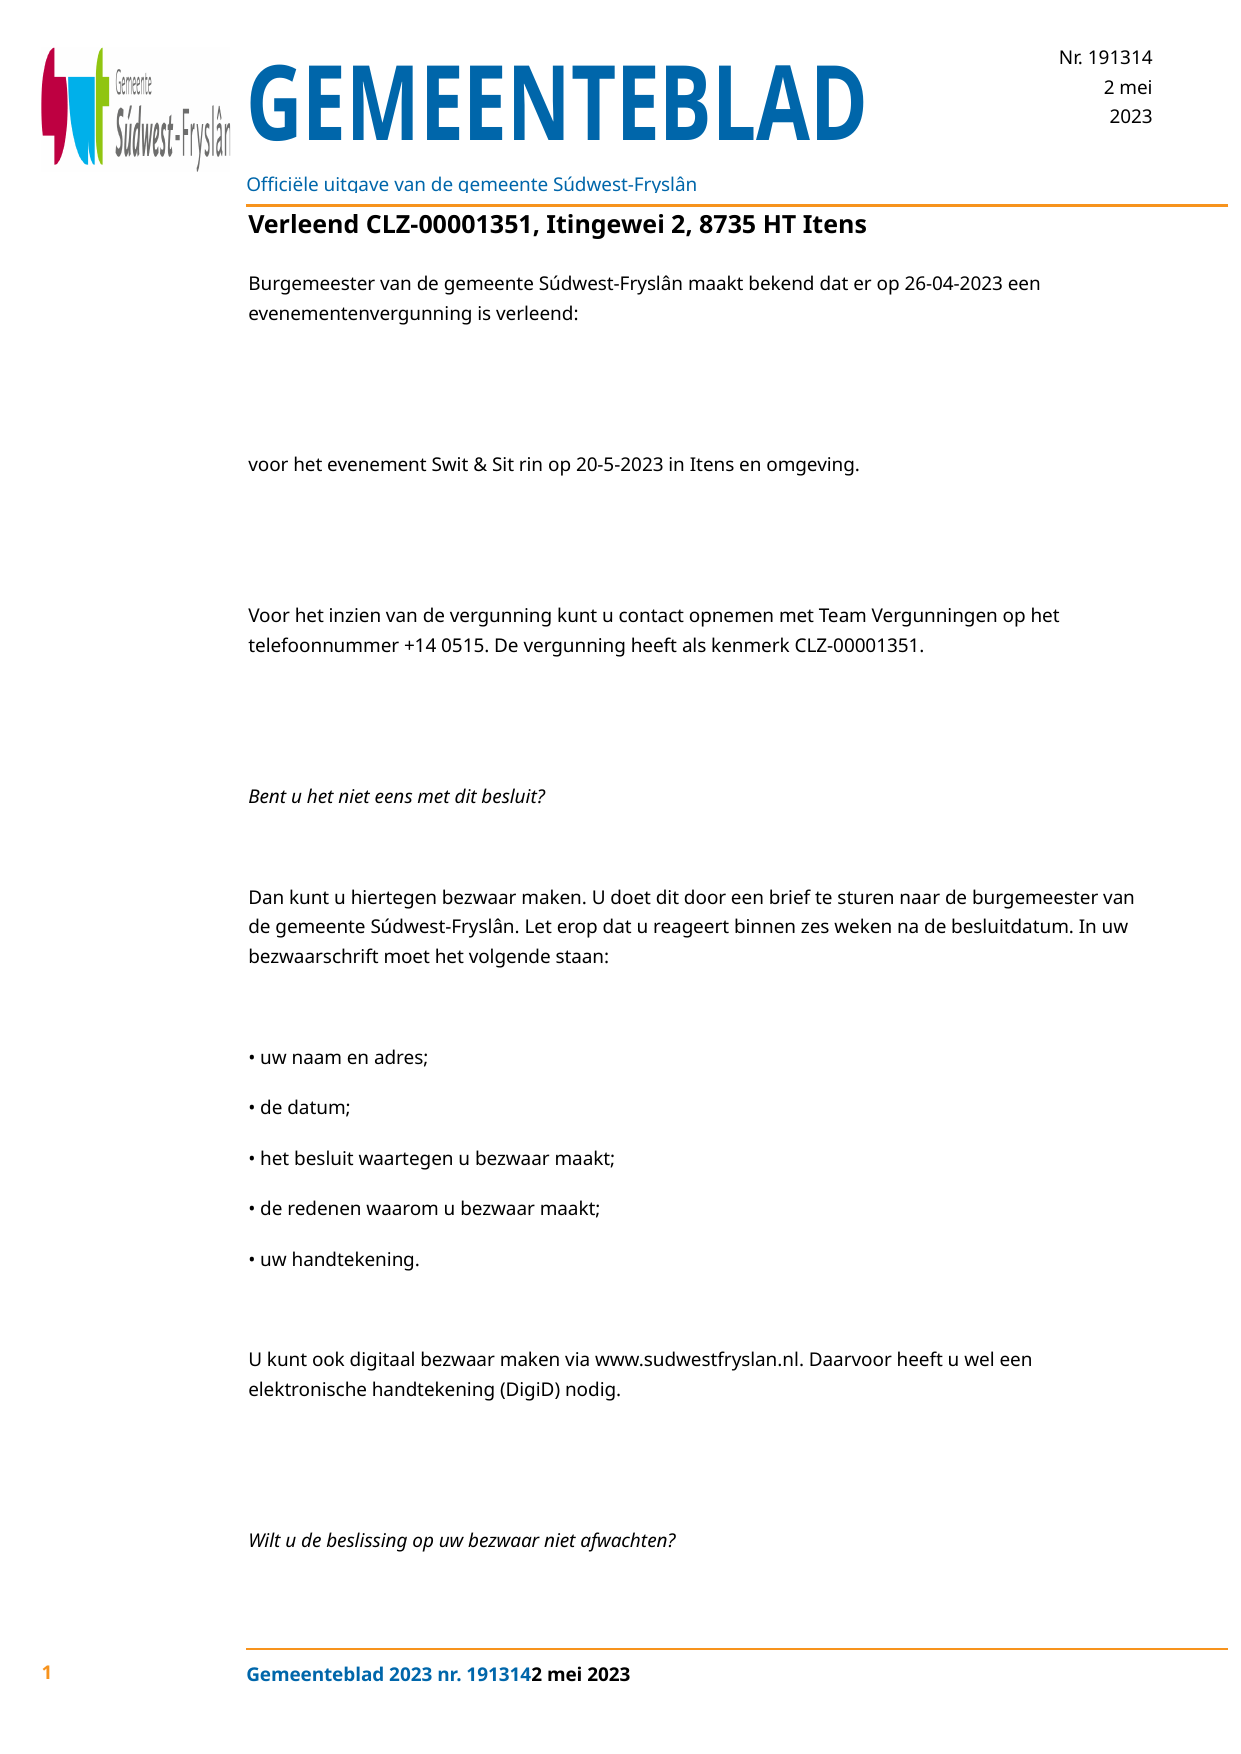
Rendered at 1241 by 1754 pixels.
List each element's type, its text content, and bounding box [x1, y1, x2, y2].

picture [41, 47, 231, 172]
text Verleend CLZ-00001351, Itingewei 2, 8735 HT Itens [248, 207, 1152, 241]
text voor het evenement Swit & Sit rin op 20-5-2023 in Itens en omgeving. [248, 451, 1152, 477]
text • uw naam en adres; [248, 1044, 1152, 1070]
text • de redenen waarom u bezwaar maakt; [248, 1195, 1152, 1221]
text Dan kunt u hiertegen bezwaar maken. U doet dit door een brief te sturen naar de burgemeester van de gemeente Súdwest-Fryslân. Let erop dat u reageert binnen zes weken na de besluitdatum. In uw bezwaarschrift moet het volgende staan: [248, 884, 1152, 969]
text • de datum; [248, 1094, 1152, 1120]
text Voor het inzien van de vergunning kunt u contact opnemen met Team Vergunningen op het telefoonnummer +14 0515. De vergunning heeft als kenmerk CLZ-00001351. [248, 602, 1152, 658]
text U kunt ook digitaal bezwaar maken via www.sudwestfryslan.nl. Daarvoor heeft u wel een elektronische handtekening (DigiD) nodig. [248, 1347, 1152, 1402]
text • het besluit waartegen u bezwaar maakt; [248, 1145, 1152, 1171]
text Wilt u de beslissing op uw bezwaar niet afwachten? [248, 1527, 1152, 1553]
text Bent u het niet eens met dit besluit? [248, 783, 1152, 809]
text Burgemeester van de gemeente Súdwest-Fryslân maakt bekend dat er op 26-04-2023 een evenementenvergunning is verleend: [248, 270, 1152, 326]
text • uw handtekening. [248, 1246, 1152, 1271]
